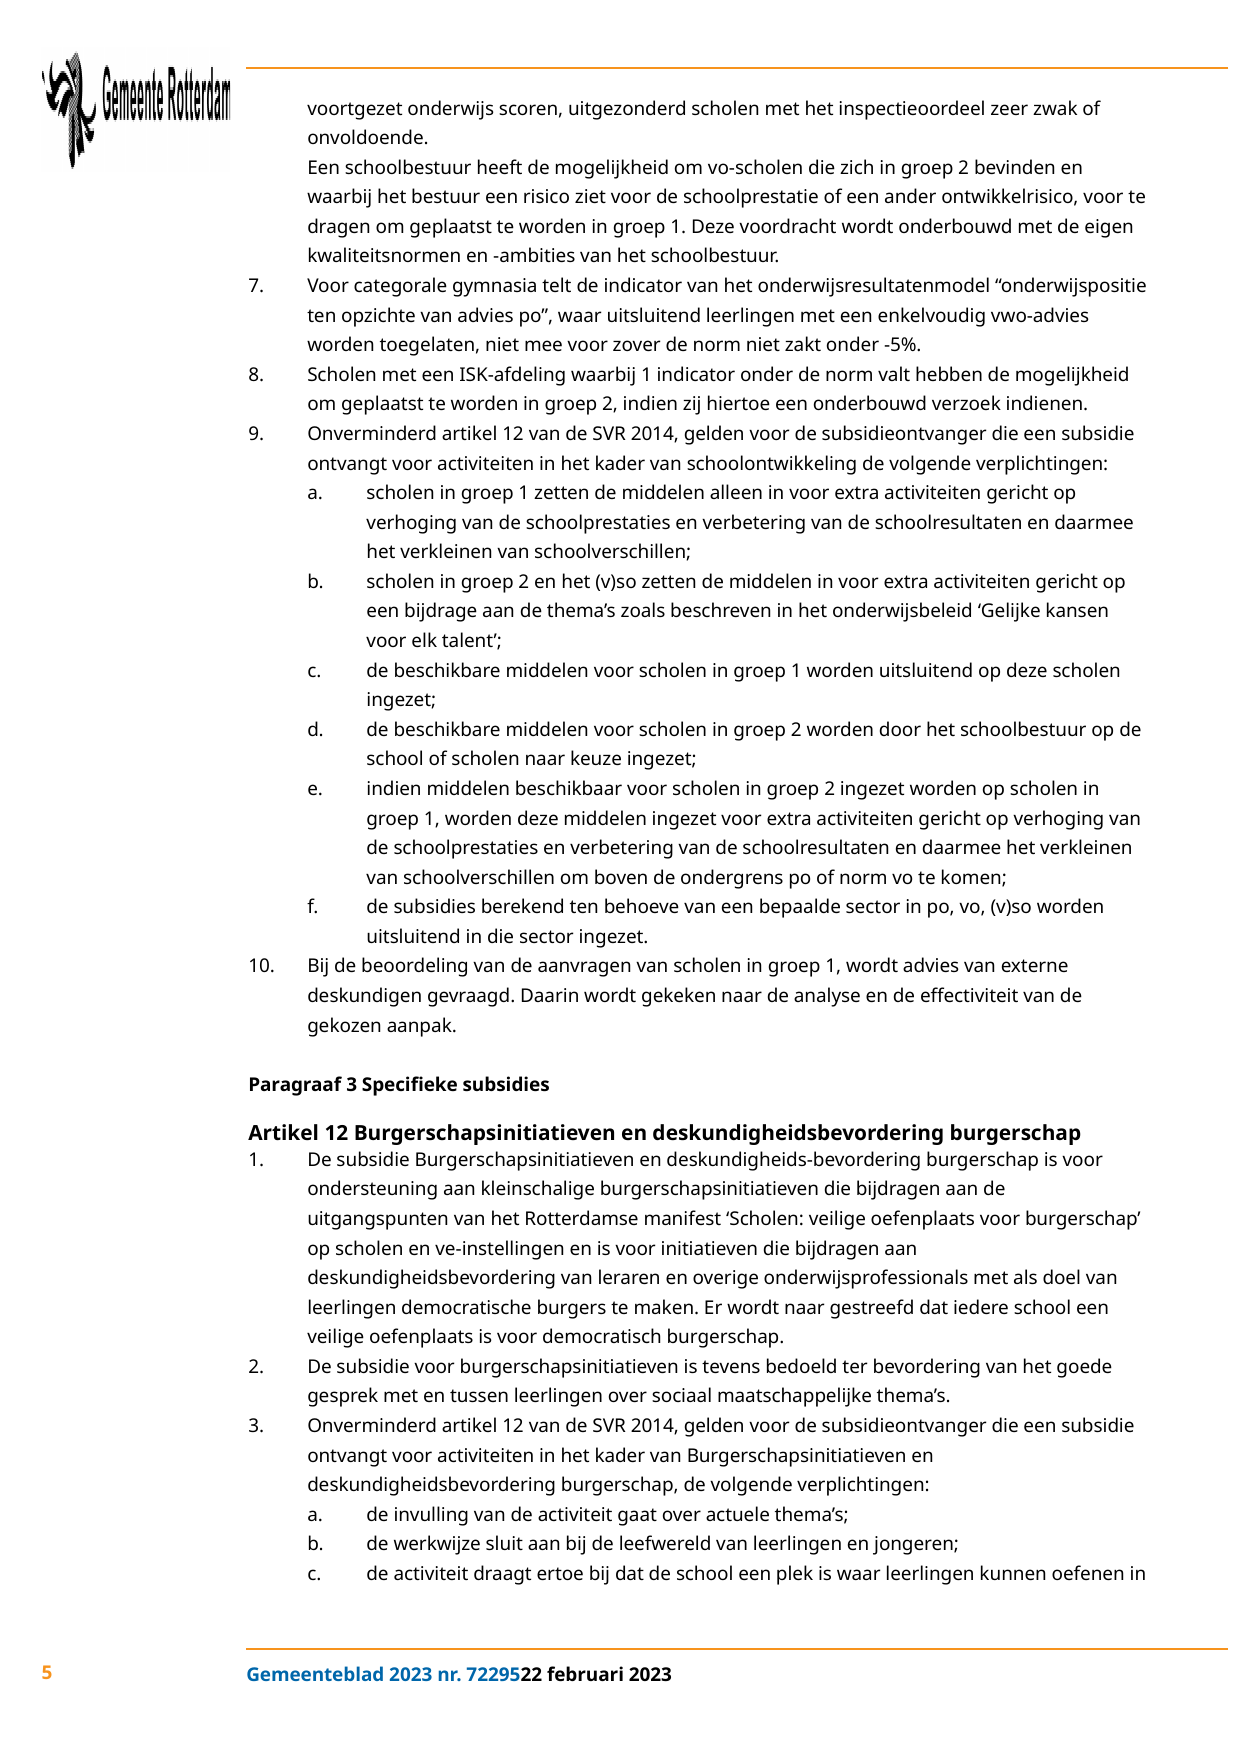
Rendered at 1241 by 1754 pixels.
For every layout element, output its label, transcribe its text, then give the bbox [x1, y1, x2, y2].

list De subsidie Burgerschapsinitiatieven en deskundigheids-bevordering burgerschap is voor ondersteuning aan kleinschalige burgerschapsinitiatieven die bijdragen aan de uitgangspunten van het Rotterdamse manifest ‘Scholen: veilige oefenplaats voor burgerschap’ op scholen en ve-instellingen en is voor initiatieven die bijdragen aan deskundigheidsbevordering van leraren en overige onderwijsprofessionals met als doel van leerlingen democratische burgers te maken. Er wordt naar gestreefd dat iedere school een veilige oefenplaats is voor democratisch burgerschap. [248, 1146, 1152, 1349]
list Bij de beoordeling van de aanvragen van scholen in groep 1, wordt advies van externe deskundigen gevraagd. Daarin wordt gekeken naar de analyse en de effectiviteit van de gekozen aanpak. [248, 953, 1152, 1038]
list De subsidie voor burgerschapsinitiatieven is tevens bedoeld ter bevordering van het goede gesprek met en tussen leerlingen over sociaal maatschappelijke thema’s. [248, 1353, 1152, 1408]
list de invulling van de activiteit gaat over actuele thema’s; [307, 1501, 1152, 1527]
list scholen in groep 1 zetten de middelen alleen in voor extra activiteiten gericht op verhoging van de schoolprestaties en verbetering van de schoolresultaten en daarmee het verkleinen van schoolverschillen; [307, 479, 1152, 564]
text Paragraaf 3 Specifieke subsidies [248, 1071, 1152, 1097]
list de subsidies berekend ten behoeve van een bepaalde sector in po, vo, (v)so worden uitsluitend in die sector ingezet. [307, 893, 1152, 949]
list Een schoolbestuur heeft de mogelijkheid om vo-scholen die zich in groep 2 bevinden en waarbij het bestuur een risico ziet voor de schoolprestatie of een ander ontwikkelrisico, voor te dragen om geplaatst te worden in groep 1. Deze voordracht wordt onderbouwd met de eigen kwaliteitsnormen en -ambities van het schoolbestuur. [248, 154, 1152, 268]
list de activiteit draagt ertoe bij dat de school een plek is waar leerlingen kunnen oefenen in [307, 1560, 1152, 1586]
list de beschikbare middelen voor scholen in groep 1 worden uitsluitend op deze scholen ingezet; [307, 657, 1152, 712]
text Artikel 12 Burgerschapsinitiatieven en deskundigheidsbevordering burgerschap [248, 1118, 1152, 1146]
list de werkwijze sluit aan bij de leefwereld van leerlingen en jongeren; [307, 1531, 1152, 1556]
list Onverminderd artikel 12 van de SVR 2014, gelden voor de subsidieontvanger die een subsidie ontvangt voor activiteiten in het kader van schoolontwikkeling de volgende verplichtingen: [248, 420, 1152, 476]
list voortgezet onderwijs scoren, uitgezonderd scholen met het inspectieoordeel zeer zwak of onvoldoende. [248, 95, 1152, 150]
list Scholen met een ISK-afdeling waarbij 1 indicator onder de norm valt hebben de mogelijkheid om geplaatst te worden in groep 2, indien zij hiertoe een onderbouwd verzoek indienen. [248, 361, 1152, 416]
list de beschikbare middelen voor scholen in groep 2 worden door het schoolbestuur op de school of scholen naar keuze ingezet; [307, 716, 1152, 771]
list indien middelen beschikbaar voor scholen in groep 2 ingezet worden op scholen in groep 1, worden deze middelen ingezet voor extra activiteiten gericht op verhoging van de schoolprestaties en verbetering van de schoolresultaten en daarmee het verkleinen van schoolverschillen om boven de ondergrens po of norm vo te komen; [307, 775, 1152, 890]
list scholen in groep 2 en het (v)so zetten de middelen in voor extra activiteiten gericht op een bijdrage aan de thema’s zoals beschreven in het onderwijsbeleid ‘Gelijke kansen voor elk talent’; [307, 568, 1152, 653]
picture [41, 47, 231, 172]
list Voor categorale gymnasia telt de indicator van het onderwijsresultatenmodel “onderwijspositie ten opzichte van advies po”, waar uitsluitend leerlingen met een enkelvoudig vwo-advies worden toegelaten, niet mee voor zover de norm niet zakt onder -5%. [248, 272, 1152, 357]
list Onverminderd artikel 12 van de SVR 2014, gelden voor de subsidieontvanger die een subsidie ontvangt voor activiteiten in het kader van Burgerschapsinitiatieven en deskundigheidsbevordering burgerschap, de volgende verplichtingen: [248, 1412, 1152, 1497]
